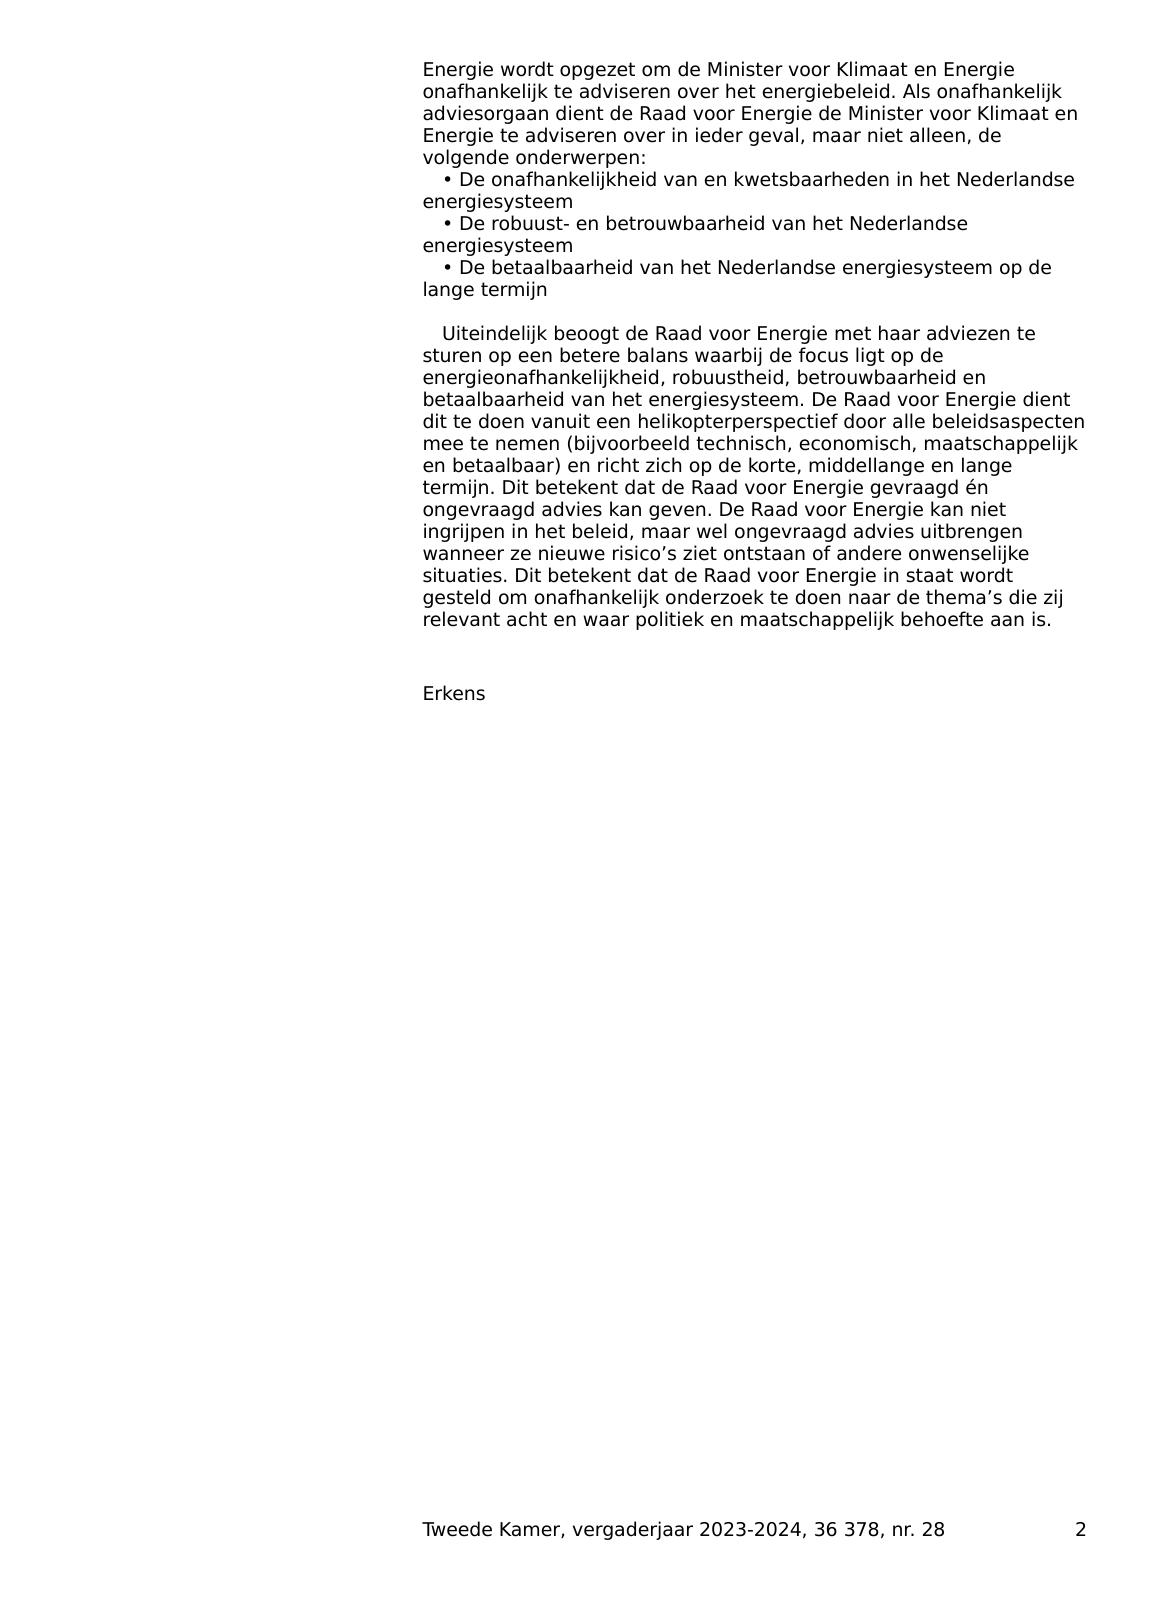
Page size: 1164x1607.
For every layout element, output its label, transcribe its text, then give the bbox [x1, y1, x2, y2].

text • De robuust- en betrouwbaarheid van het Nederlandse energiesysteem [422, 213, 1087, 257]
text • De onafhankelijkheid van en kwetsbaarheden in het Nederlandse energiesysteem [422, 169, 1087, 213]
text • De betaalbaarheid van het Nederlandse energiesysteem op de lange termijn [422, 257, 1087, 301]
text Uiteindelijk beoogt de Raad voor Energie met haar adviezen te sturen op een betere balans waarbij de focus ligt op de energieonafhankelijkheid, robuustheid, betrouwbaarheid en betaalbaarheid van het energiesysteem. De Raad voor Energie dient dit te doen vanuit een helikopterperspectief door alle beleidsaspecten mee te nemen (bijvoorbeeld technisch, economisch, maatschappelijk en betaalbaar) en richt zich op de korte, middellange en lange termijn. Dit betekent dat de Raad voor Energie gevraagd én ongevraagd advies kan geven. De Raad voor Energie kan niet ingrijpen in het beleid, maar wel ongevraagd advies uitbrengen wanneer ze nieuwe risico’s ziet ontstaan of andere onwenselijke situaties. Dit betekent dat de Raad voor Energie in staat wordt gesteld om onafhankelijk onderzoek te doen naar de thema’s die zij relevant acht en waar politiek en maatschappelijk behoefte aan is. [422, 323, 1087, 631]
text Erkens [422, 661, 1087, 705]
text Energie wordt opgezet om de Minister voor Klimaat en Energie onafhankelijk te adviseren over het energiebeleid. Als onafhankelijk adviesorgaan dient de Raad voor Energie de Minister voor Klimaat en Energie te adviseren over in ieder geval, maar niet alleen, de volgende onderwerpen: [422, 59, 1087, 169]
